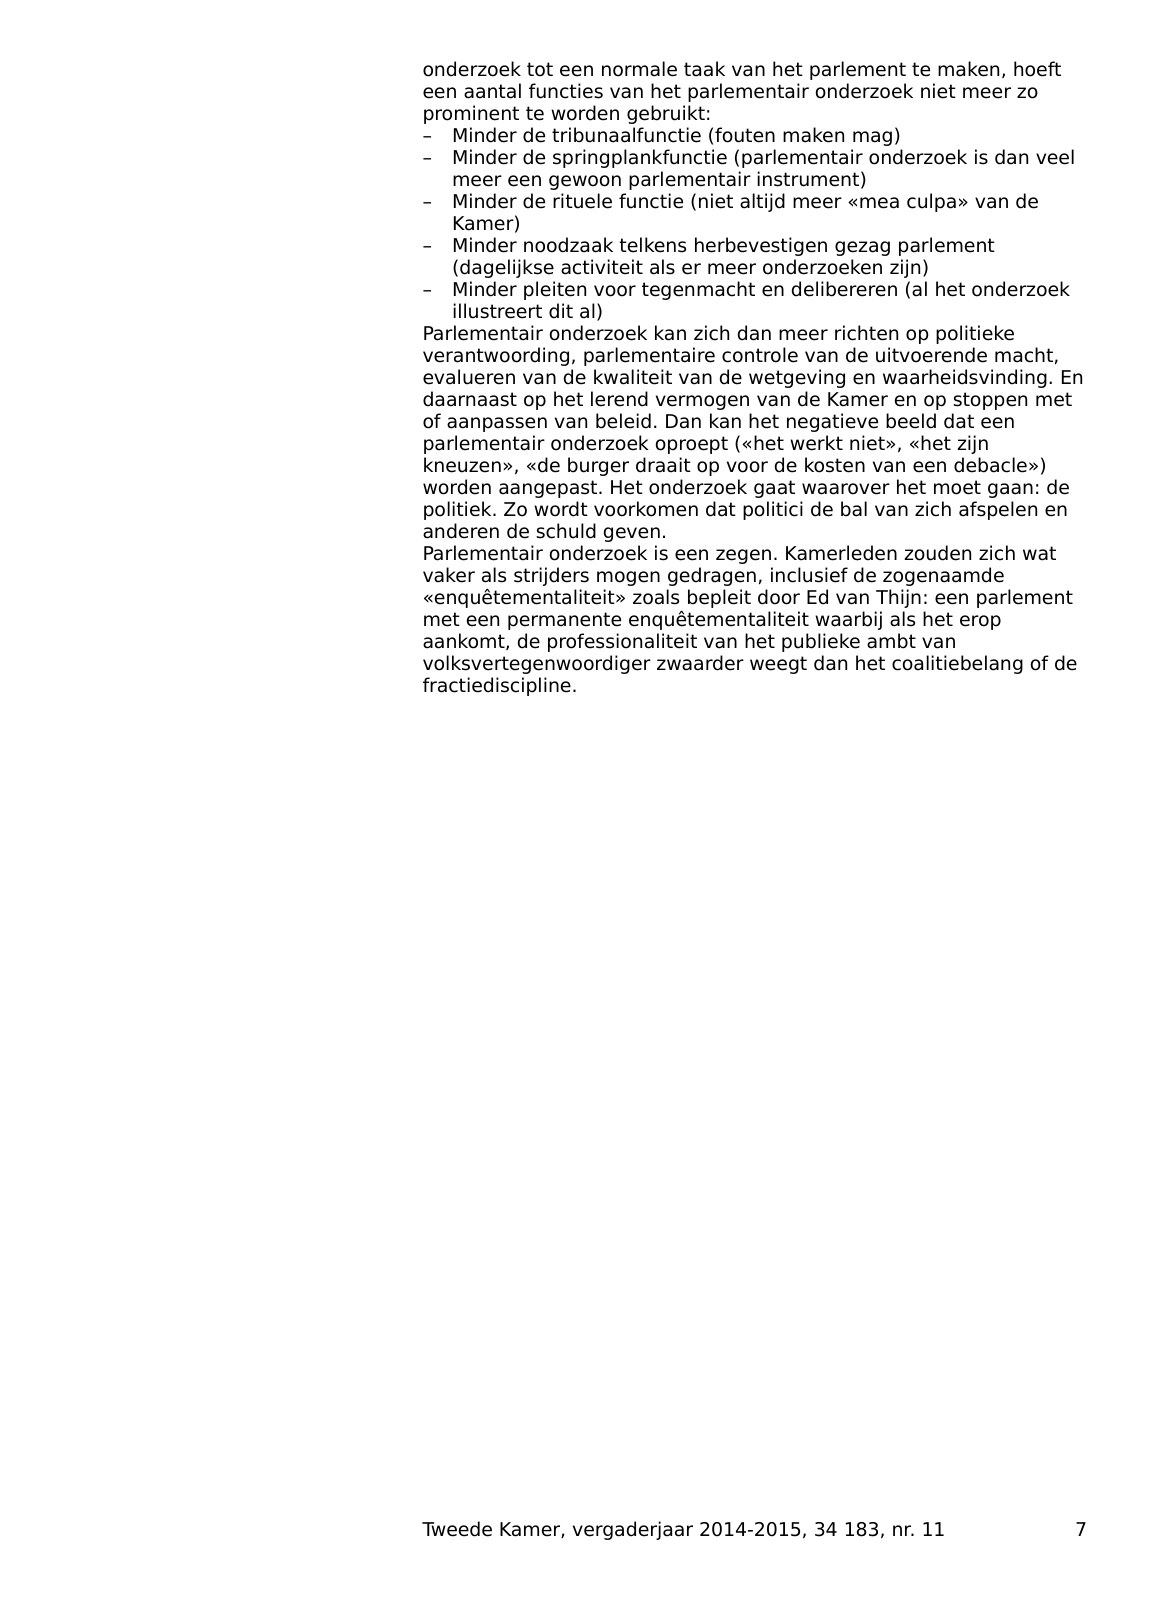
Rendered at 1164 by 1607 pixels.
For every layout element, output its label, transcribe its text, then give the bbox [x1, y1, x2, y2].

text – Minder de springplankfunctie (parlementair onderzoek is dan veel meer een gewoon parlementair instrument) [422, 147, 1087, 191]
text – Minder pleiten voor tegenmacht en delibereren (al het onderzoek illustreert dit al) [422, 279, 1087, 323]
text Parlementair onderzoek is een zegen. Kamerleden zouden zich wat vaker als strijders mogen gedragen, inclusief de zogenaamde «enquêtementaliteit» zoals bepleit door Ed van Thijn: een parlement met een permanente enquêtementaliteit waarbij als het erop aankomt, de professionaliteit van het publieke ambt van volksvertegenwoordiger zwaarder weegt dan het coalitiebelang of de fractiediscipline. [422, 543, 1087, 696]
text – Minder de tribunaalfunctie (fouten maken mag) [422, 125, 1087, 147]
text Parlementair onderzoek kan zich dan meer richten op politieke verantwoording, parlementaire controle van de uitvoerende macht, evalueren van de kwaliteit van de wetgeving en waarheidsvinding. En daarnaast op het lerend vermogen van de Kamer en op stoppen met of aanpassen van beleid. Dan kan het negatieve beeld dat een parlementair onderzoek oproept («het werkt niet», «het zijn kneuzen», «de burger draait op voor de kosten van een debacle») worden aangepast. Het onderzoek gaat waarover het moet gaan: de politiek. Zo wordt voorkomen dat politici de bal van zich afspelen en anderen de schuld geven. [422, 323, 1087, 543]
text – Minder de rituele functie (niet altijd meer «mea culpa» van de Kamer) [422, 191, 1087, 235]
text onderzoek tot een normale taak van het parlement te maken, hoeft een aantal functies van het parlementair onderzoek niet meer zo prominent te worden gebruikt: [422, 59, 1087, 125]
text – Minder noodzaak telkens herbevestigen gezag parlement (dagelijkse activiteit als er meer onderzoeken zijn) [422, 235, 1087, 279]
